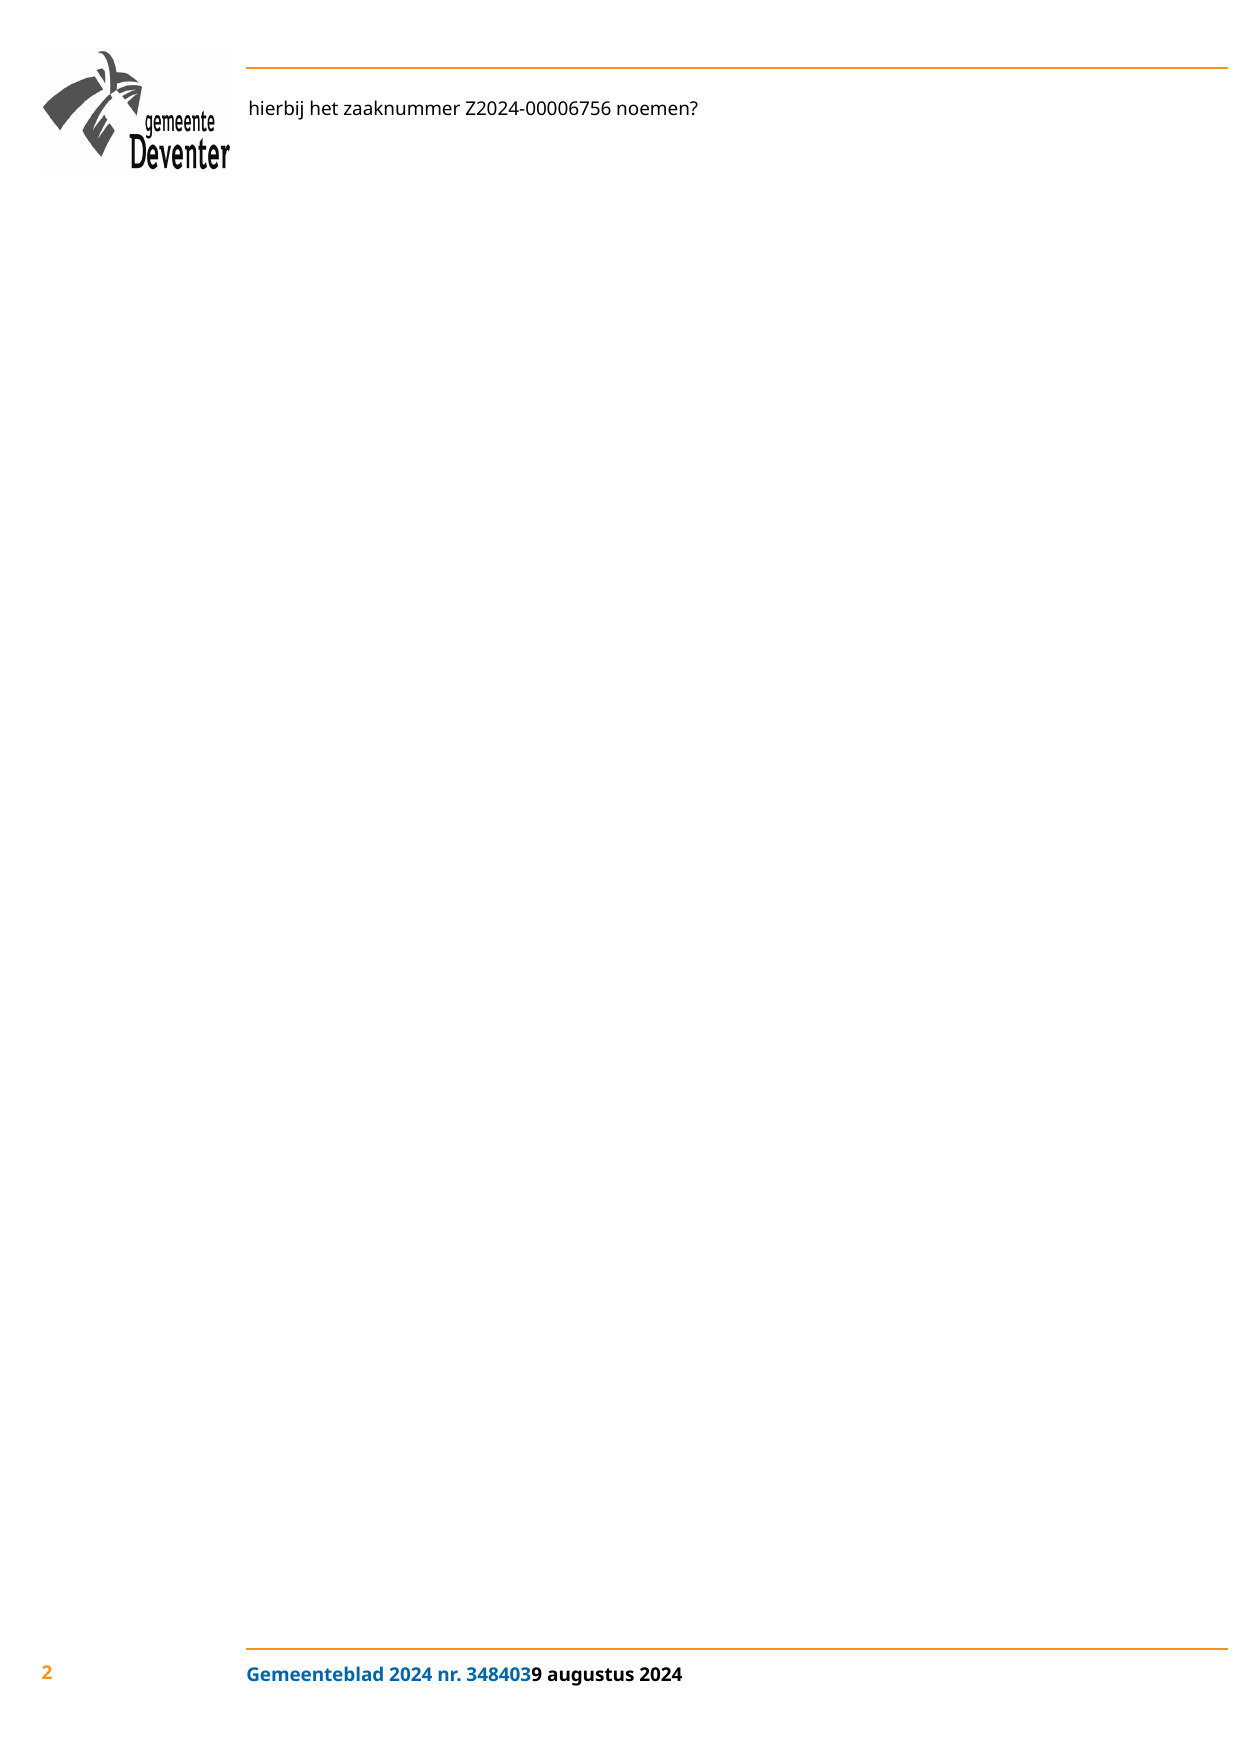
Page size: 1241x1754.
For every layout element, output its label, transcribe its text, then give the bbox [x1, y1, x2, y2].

picture [41, 47, 231, 172]
text hierbij het zaaknummer Z2024-00006756 noemen? [248, 95, 1152, 121]
